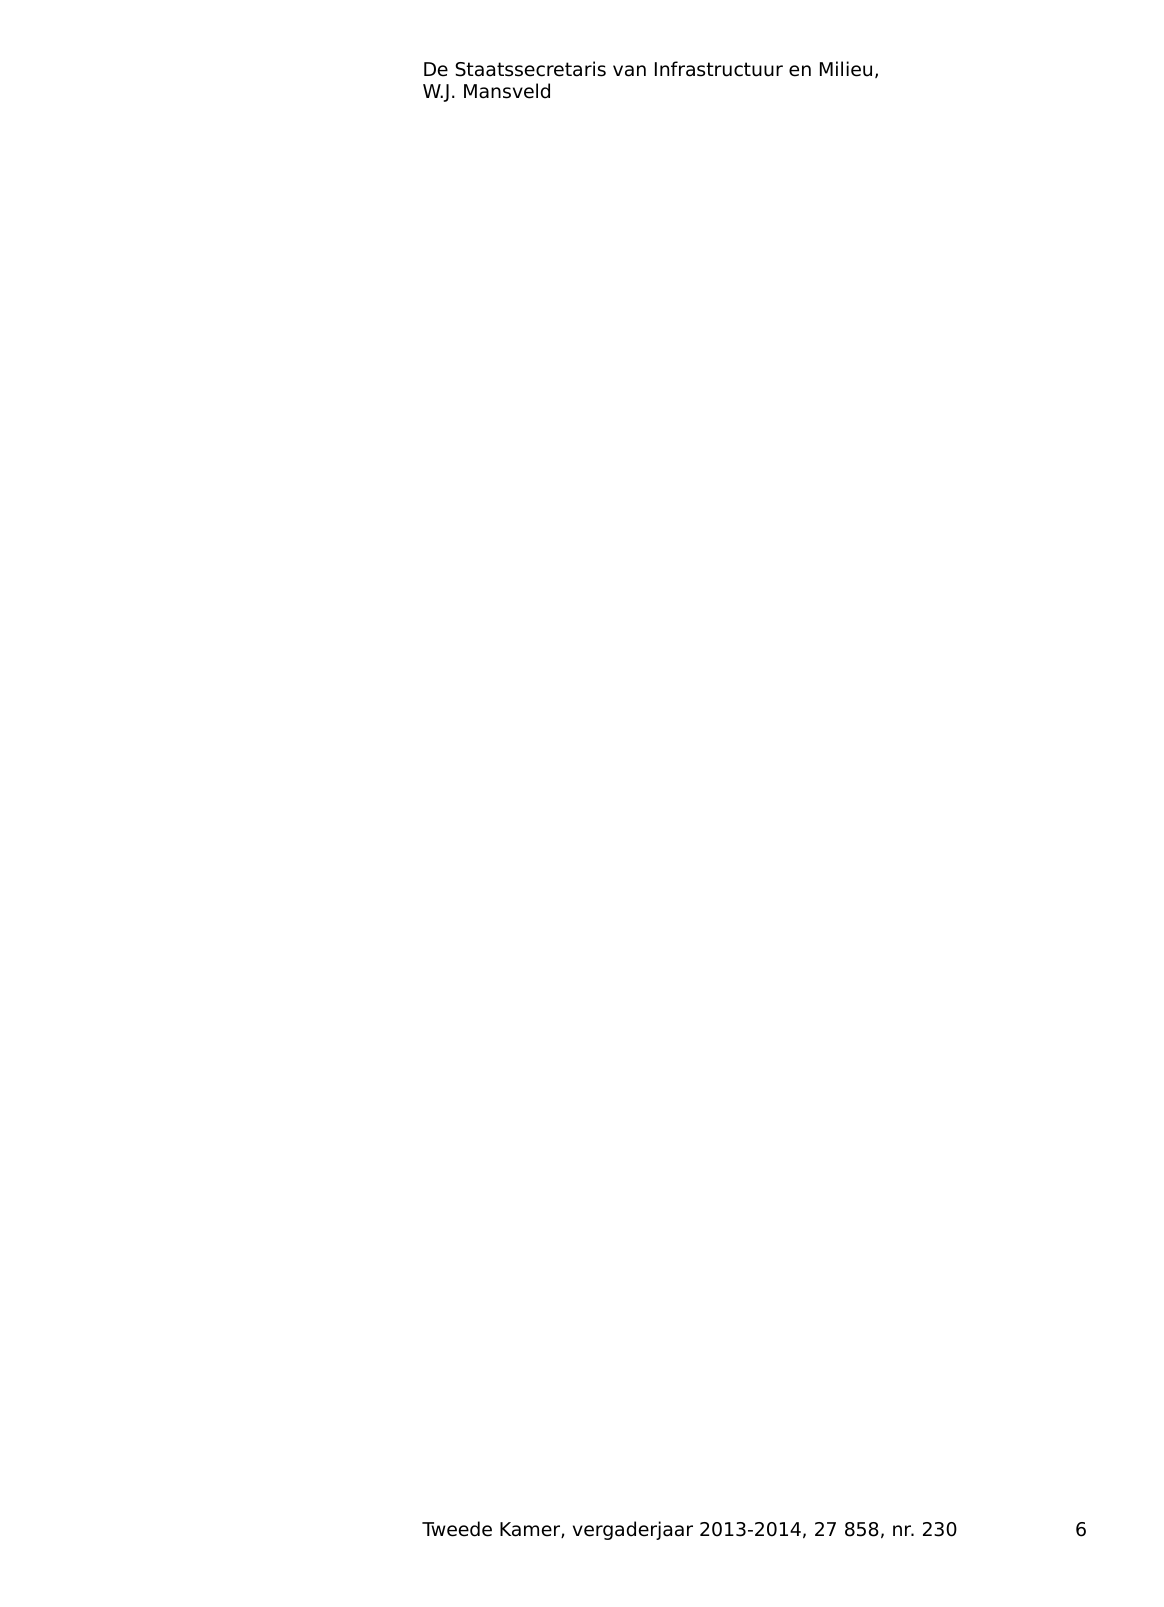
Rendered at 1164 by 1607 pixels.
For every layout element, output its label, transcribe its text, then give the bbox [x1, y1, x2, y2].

text De Staatssecretaris van Infrastructuur en Milieu, W.J. Mansveld [422, 59, 1087, 103]
